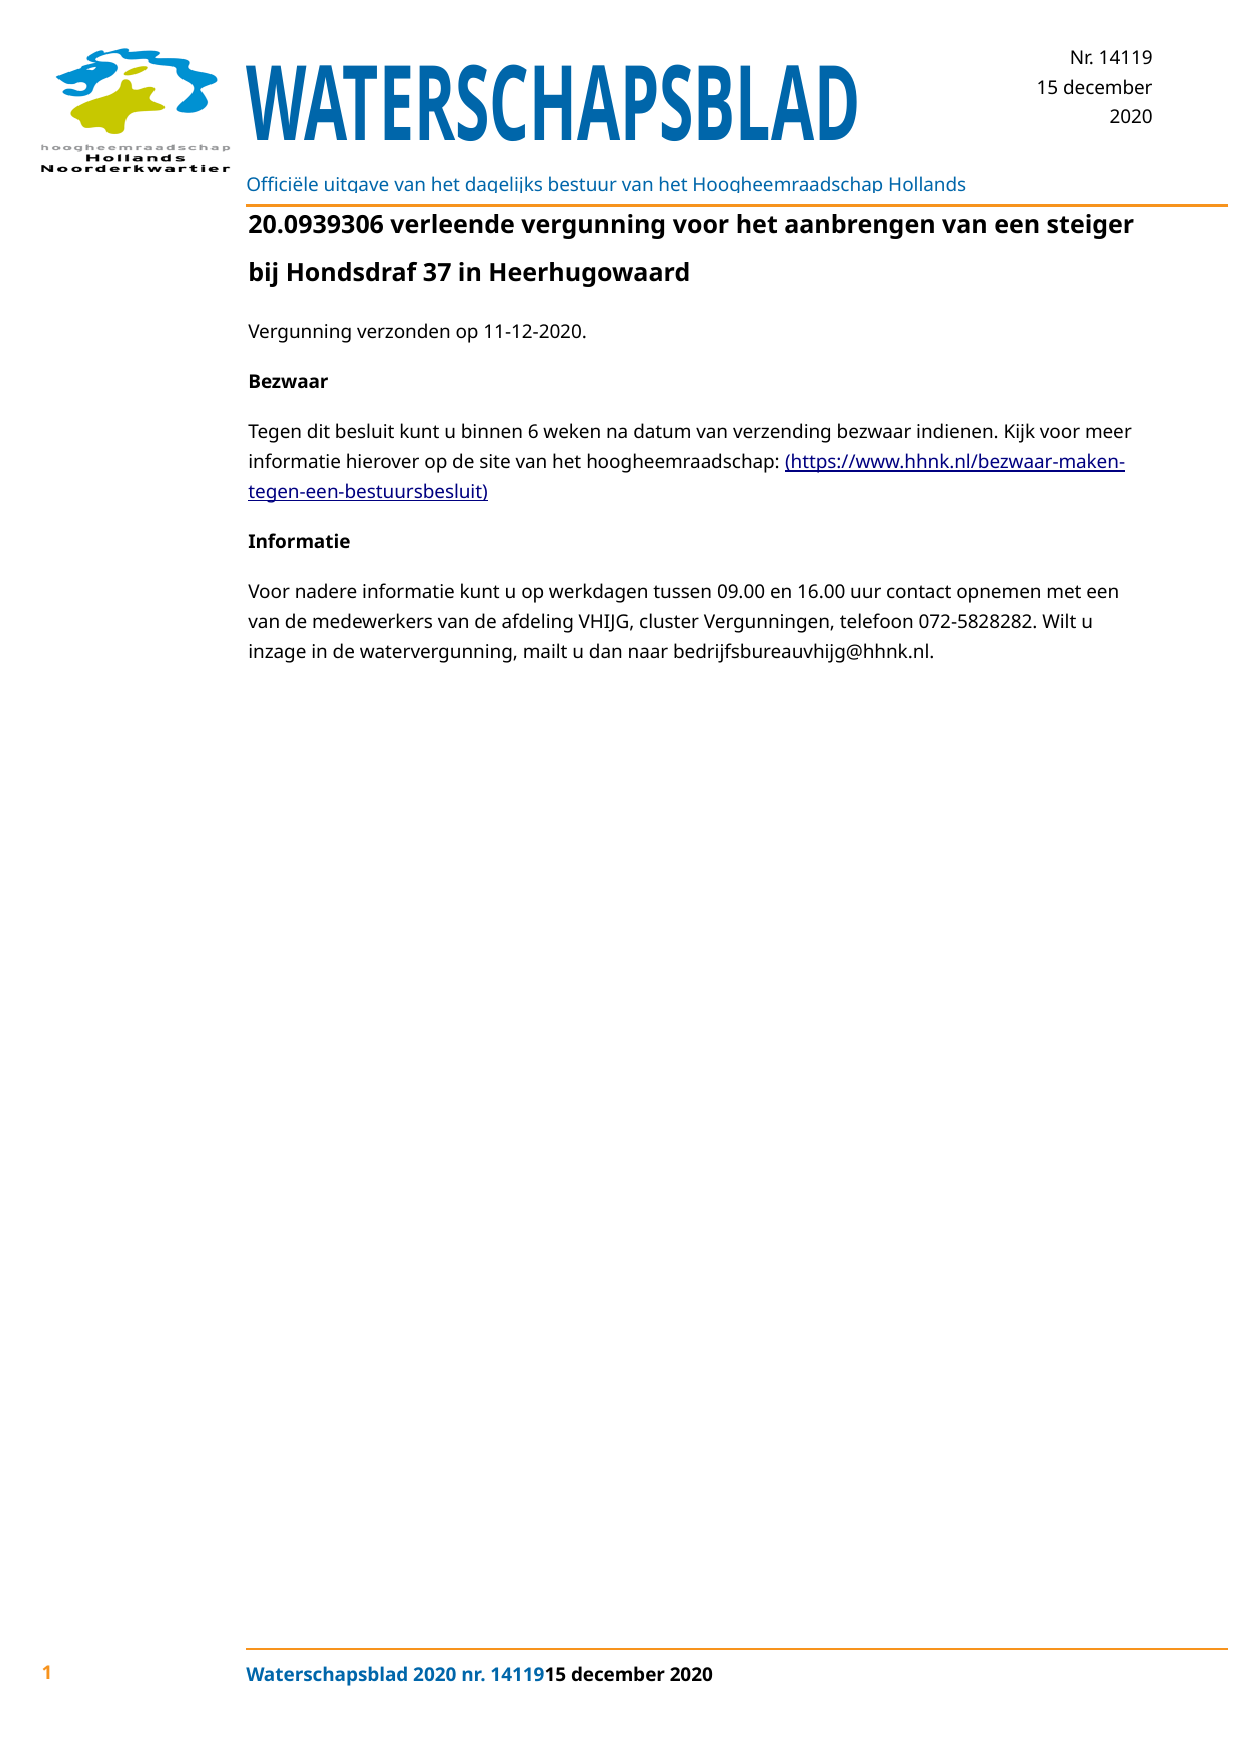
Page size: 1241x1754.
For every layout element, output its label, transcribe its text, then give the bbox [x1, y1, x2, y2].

text Vergunning verzonden op 11-12-2020. [248, 318, 1152, 344]
text Voor nadere informatie kunt u op werkdagen tussen 09.00 en 16.00 uur contact opnemen met een van de medewerkers van de afdeling VHIJG, cluster Vergunningen, telefoon 072-5828282. Wilt u inzage in de watervergunning, mailt u dan naar bedrijfsbureauvhijg@hhnk.nl. [248, 579, 1152, 664]
text Bezwaar [248, 368, 1152, 394]
text Informatie [248, 528, 1152, 554]
picture [41, 47, 231, 172]
text 20.0939306 verleende vergunning voor het aanbrengen van een steiger bij Hondsdraf 37 in Heerhugowaard [248, 207, 1152, 288]
text Tegen dit besluit kunt u binnen 6 weken na datum van verzending bezwaar indienen. Kijk voor meer informatie hierover op de site van het hoogheemraadschap: (https://www.hhnk.nl/bezwaar-maken-tegen-een-bestuursbesluit) [248, 419, 1152, 504]
